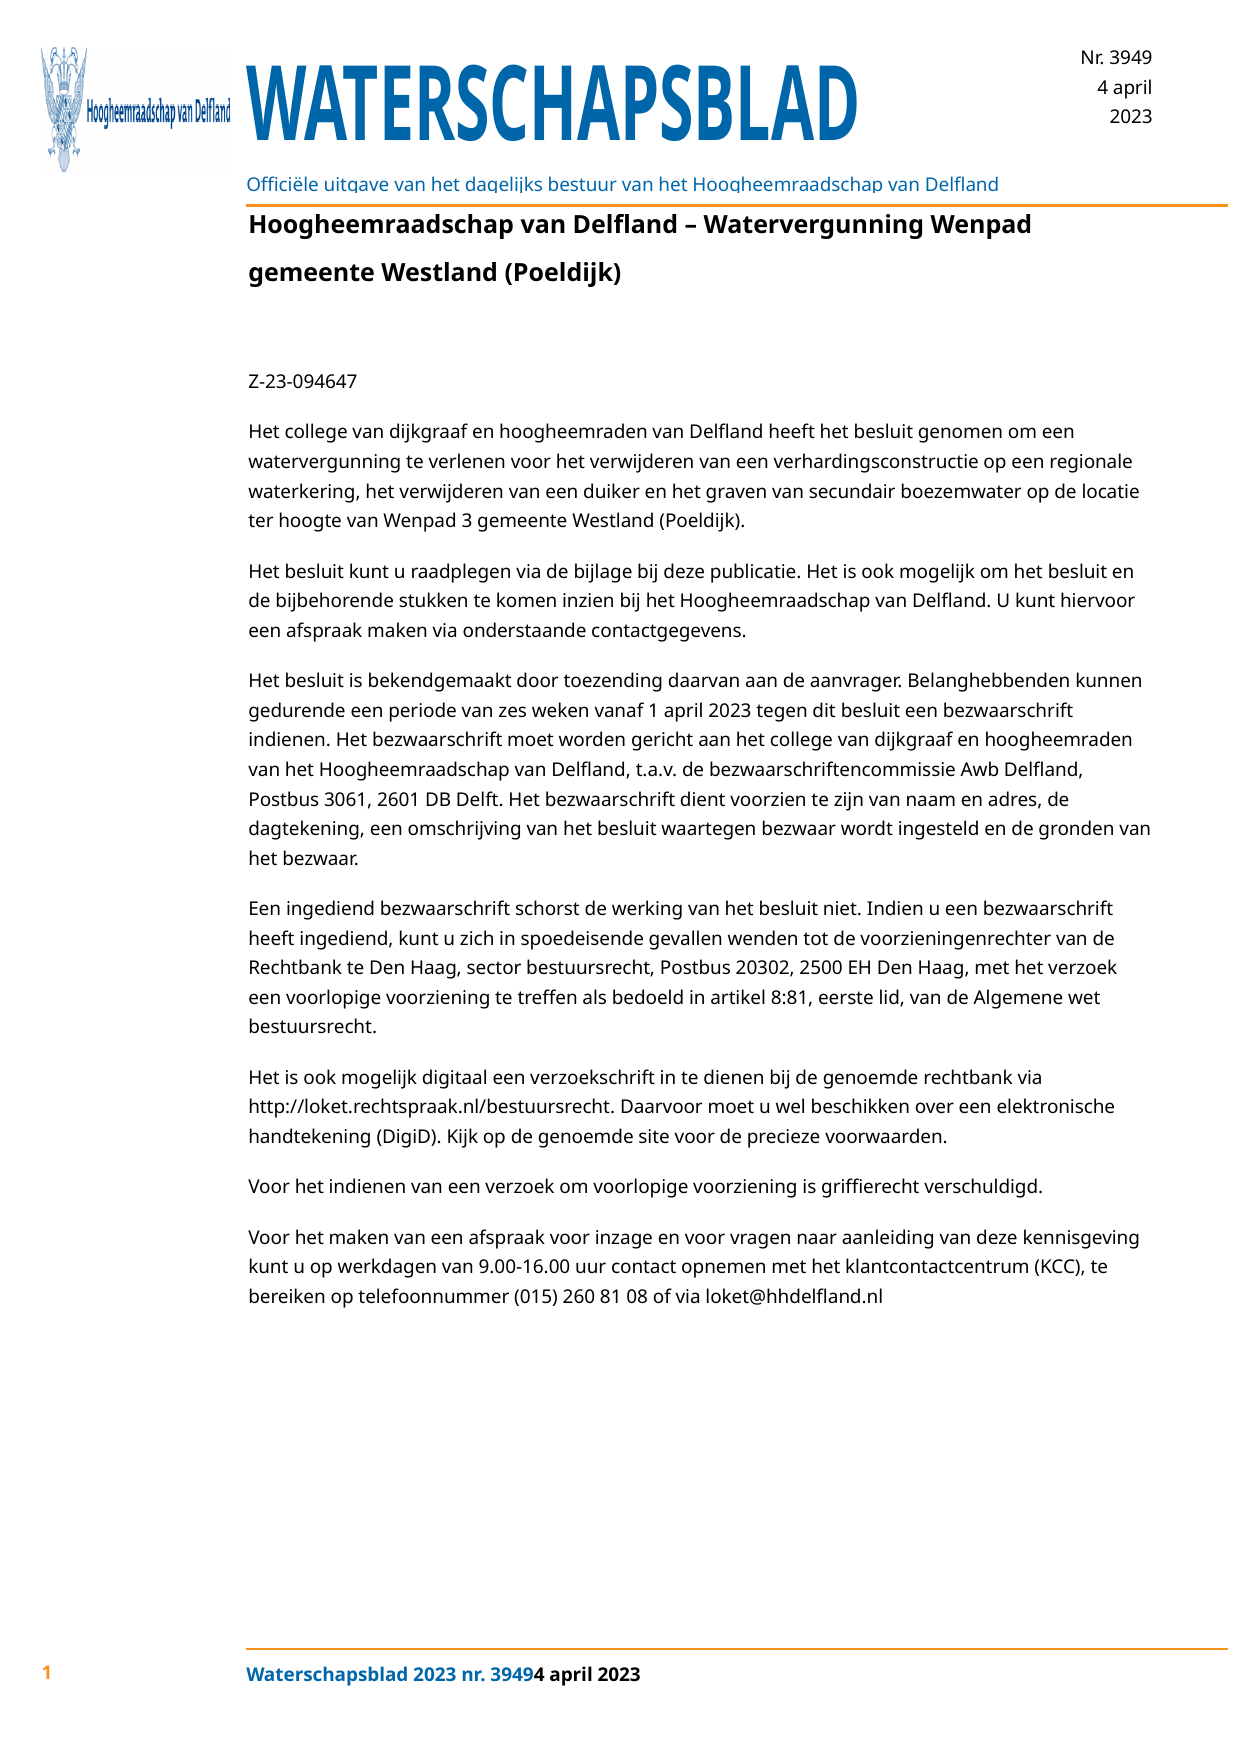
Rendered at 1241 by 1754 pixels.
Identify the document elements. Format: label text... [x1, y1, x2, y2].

picture [41, 47, 231, 172]
text Voor het maken van een afspraak voor inzage en voor vragen naar aanleiding van deze kennisgeving kunt u op werkdagen van 9.00-16.00 uur contact opnemen met het klantcontactcentrum (KCC), te bereiken op telefoonnummer (015) 260 81 08 of via loket@hhdelfland.nl [248, 1224, 1152, 1309]
text Z-23-094647 [248, 368, 1152, 394]
text Een ingediend bezwaarschrift schorst de werking van het besluit niet. Indien u een bezwaarschrift heeft ingediend, kunt u zich in spoedeisende gevallen wenden tot de voorzieningenrechter van de Rechtbank te Den Haag, sector bestuursrecht, Postbus 20302, 2500 EH Den Haag, met het verzoek een voorlopige voorziening te treffen als bedoeld in artikel 8:81, eerste lid, van de Algemene wet bestuursrecht. [248, 895, 1152, 1039]
text Hoogheemraadschap van Delfland – Watervergunning Wenpad gemeente Westland (Poeldijk) [248, 207, 1152, 288]
text Het college van dijkgraaf en hoogheemraden van Delfland heeft het besluit genomen om een watervergunning te verlenen voor het verwijderen van een verhardingsconstructie op een regionale waterkering, het verwijderen van een duiker en het graven van secundair boezemwater op de locatie ter hoogte van Wenpad 3 gemeente Westland (Poeldijk). [248, 419, 1152, 533]
text Het besluit is bekendgemaakt door toezending daarvan aan de aanvrager. Belanghebbenden kunnen gedurende een periode van zes weken vanaf 1 april 2023 tegen dit besluit een bezwaarschrift indienen. Het bezwaarschrift moet worden gericht aan het college van dijkgraaf en hoogheemraden van het Hoogheemraadschap van Delfland, t.a.v. de bezwaarschriftencommissie Awb Delfland, Postbus 3061, 2601 DB Delft. Het bezwaarschrift dient voorzien te zijn van naam en adres, de dagtekening, een omschrijving van het besluit waartegen bezwaar wordt ingesteld en de gronden van het bezwaar. [248, 667, 1152, 871]
text Het besluit kunt u raadplegen via de bijlage bij deze publicatie. Het is ook mogelijk om het besluit en de bijbehorende stukken te komen inzien bij het Hoogheemraadschap van Delfland. U kunt hiervoor een afspraak maken via onderstaande contactgegevens. [248, 558, 1152, 643]
text Voor het indienen van een verzoek om voorlopige voorziening is griffierecht verschuldigd. [248, 1174, 1152, 1199]
text Het is ook mogelijk digitaal een verzoekschrift in te dienen bij de genoemde rechtbank via http://loket.rechtspraak.nl/bestuursrecht. Daarvoor moet u wel beschikken over een elektronische handtekening (DigiD). Kijk op de genoemde site voor de precieze voorwaarden. [248, 1064, 1152, 1149]
